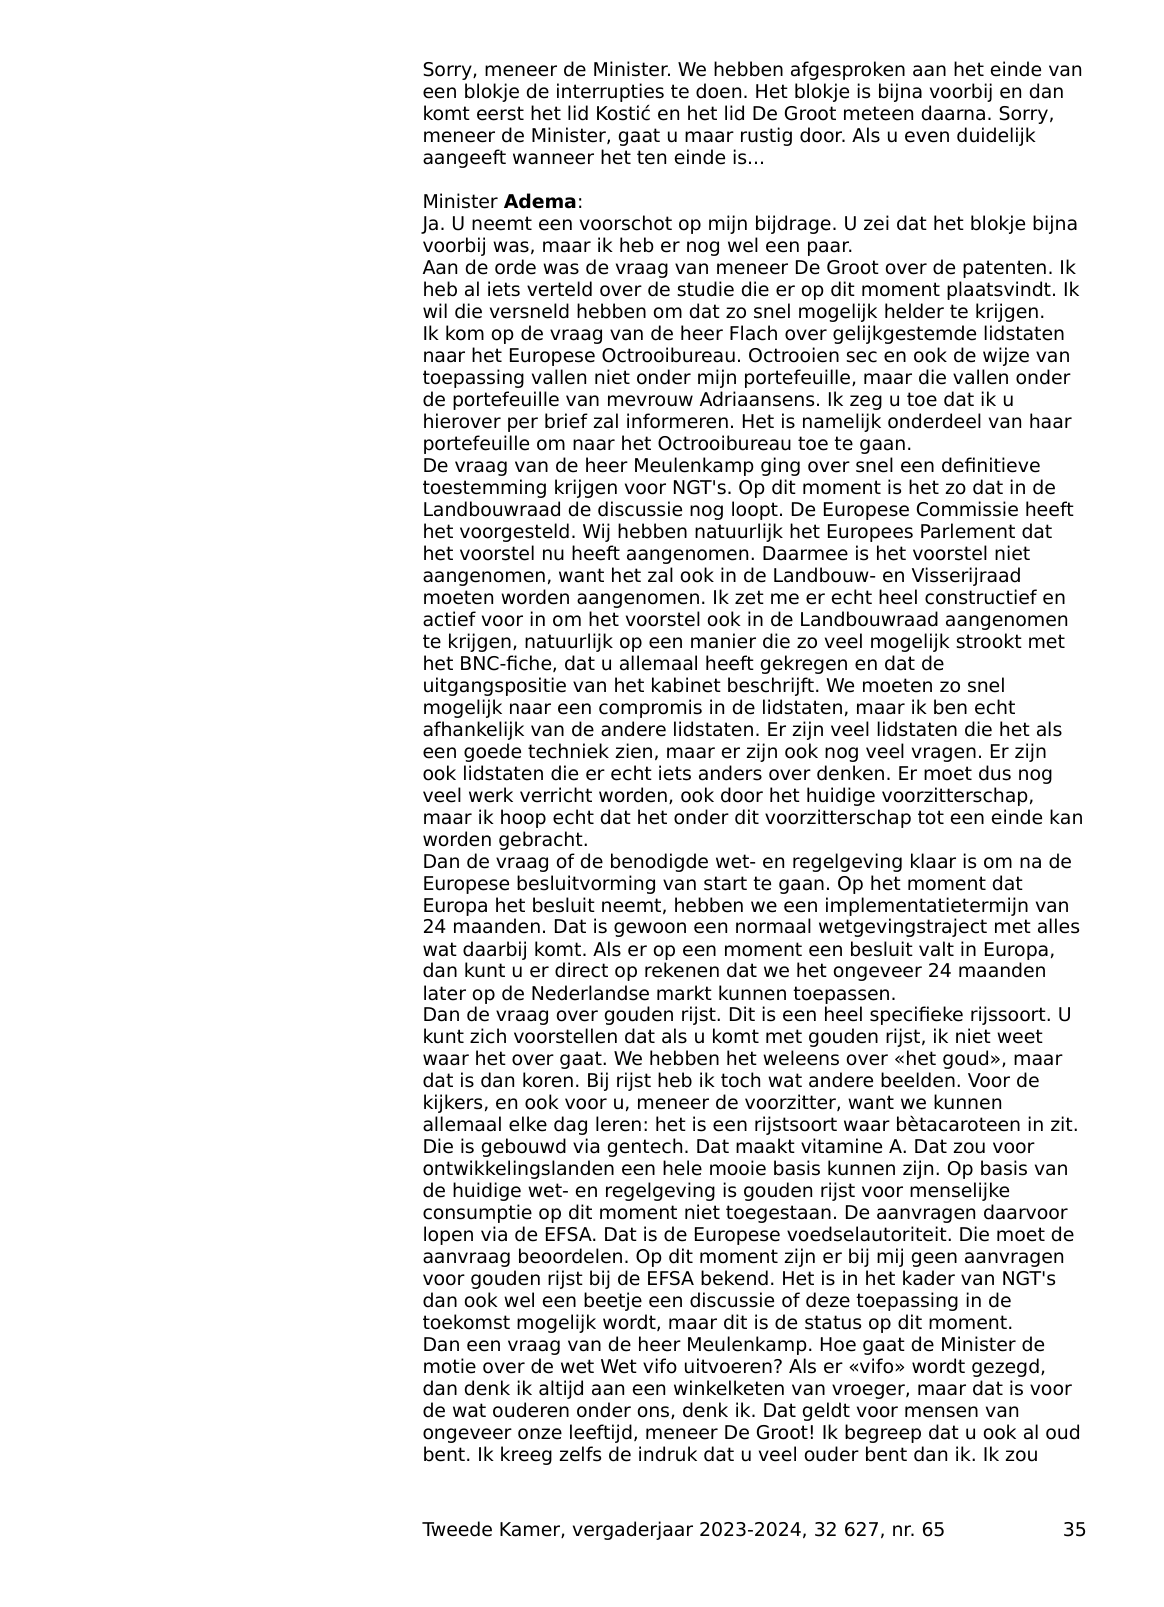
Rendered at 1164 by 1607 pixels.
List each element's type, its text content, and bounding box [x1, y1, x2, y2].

text Minister Adema: [422, 191, 1087, 213]
text Ja. U neemt een voorschot op mijn bijdrage. U zei dat het blokje bijna voorbij was, maar ik heb er nog wel een paar. [422, 213, 1087, 257]
text Dan de vraag over gouden rijst. Dit is een heel specifieke rijssoort. U kunt zich voorstellen dat als u komt met gouden rijst, ik niet weet waar het over gaat. We hebben het weleens over «het goud», maar dat is dan koren. Bij rijst heb ik toch wat andere beelden. Voor de kijkers, en ook voor u, meneer de voorzitter, want we kunnen allemaal elke dag leren: het is een rijstsoort waar bètacaroteen in zit. Die is gebouwd via gentech. Dat maakt vitamine A. Dat zou voor ontwikkelingslanden een hele mooie basis kunnen zijn. Op basis van de huidige wet- en regelgeving is gouden rijst voor menselijke consumptie op dit moment niet toegestaan. De aanvragen daarvoor lopen via de EFSA. Dat is de Europese voedselautoriteit. Die moet de aanvraag beoordelen. Op dit moment zijn er bij mij geen aanvragen voor gouden rijst bij de EFSA bekend. Het is in het kader van NGT's dan ook wel een beetje een discussie of deze toepassing in de toekomst mogelijk wordt, maar dit is de status op dit moment. [422, 1004, 1087, 1334]
text Dan de vraag of de benodigde wet- en regelgeving klaar is om na de Europese besluitvorming van start te gaan. Op het moment dat Europa het besluit neemt, hebben we een implementatietermijn van 24 maanden. Dat is gewoon een normaal wetgevingstraject met alles wat daarbij komt. Als er op een moment een besluit valt in Europa, dan kunt u er direct op rekenen dat we het ongeveer 24 maanden later op de Nederlandse markt kunnen toepassen. [422, 851, 1087, 1004]
text Ik kom op de vraag van de heer Flach over gelijkgestemde lidstaten naar het Europese Octrooibureau. Octrooien sec en ook de wijze van toepassing vallen niet onder mijn portefeuille, maar die vallen onder de portefeuille van mevrouw Adriaansens. Ik zeg u toe dat ik u hierover per brief zal informeren. Het is namelijk onderdeel van haar portefeuille om naar het Octrooibureau toe te gaan. [422, 323, 1087, 455]
text De vraag van de heer Meulenkamp ging over snel een definitieve toestemming krijgen voor NGT's. Op dit moment is het zo dat in de Landbouwraad de discussie nog loopt. De Europese Commissie heeft het voorgesteld. Wij hebben natuurlijk het Europees Parlement dat het voorstel nu heeft aangenomen. Daarmee is het voorstel niet aangenomen, want het zal ook in de Landbouw- en Visserijraad moeten worden aangenomen. Ik zet me er echt heel constructief en actief voor in om het voorstel ook in de Landbouwraad aangenomen te krijgen, natuurlijk op een manier die zo veel mogelijk strookt met het BNC-fiche, dat u allemaal heeft gekregen en dat de uitgangspositie van het kabinet beschrijft. We moeten zo snel mogelijk naar een compromis in de lidstaten, maar ik ben echt afhankelijk van de andere lidstaten. Er zijn veel lidstaten die het als een goede techniek zien, maar er zijn ook nog veel vragen. Er zijn ook lidstaten die er echt iets anders over denken. Er moet dus nog veel werk verricht worden, ook door het huidige voorzitterschap, maar ik hoop echt dat het onder dit voorzitterschap tot een einde kan worden gebracht. [422, 455, 1087, 851]
text Aan de orde was de vraag van meneer De Groot over de patenten. Ik heb al iets verteld over de studie die er op dit moment plaatsvindt. Ik wil die versneld hebben om dat zo snel mogelijk helder te krijgen. [422, 257, 1087, 323]
text Dan een vraag van de heer Meulenkamp. Hoe gaat de Minister de motie over de wet Wet vifo uitvoeren? Als er «vifo» wordt gezegd, dan denk ik altijd aan een winkelketen van vroeger, maar dat is voor de wat ouderen onder ons, denk ik. Dat geldt voor mensen van ongeveer onze leeftijd, meneer De Groot! Ik begreep dat u ook al oud bent. Ik kreeg zelfs de indruk dat u veel ouder bent dan ik. Ik zou [422, 1334, 1087, 1466]
text Sorry, meneer de Minister. We hebben afgesproken aan het einde van een blokje de interrupties te doen. Het blokje is bijna voorbij en dan komt eerst het lid Kostić en het lid De Groot meteen daarna. Sorry, meneer de Minister, gaat u maar rustig door. Als u even duidelijk aangeeft wanneer het ten einde is... [422, 59, 1087, 169]
